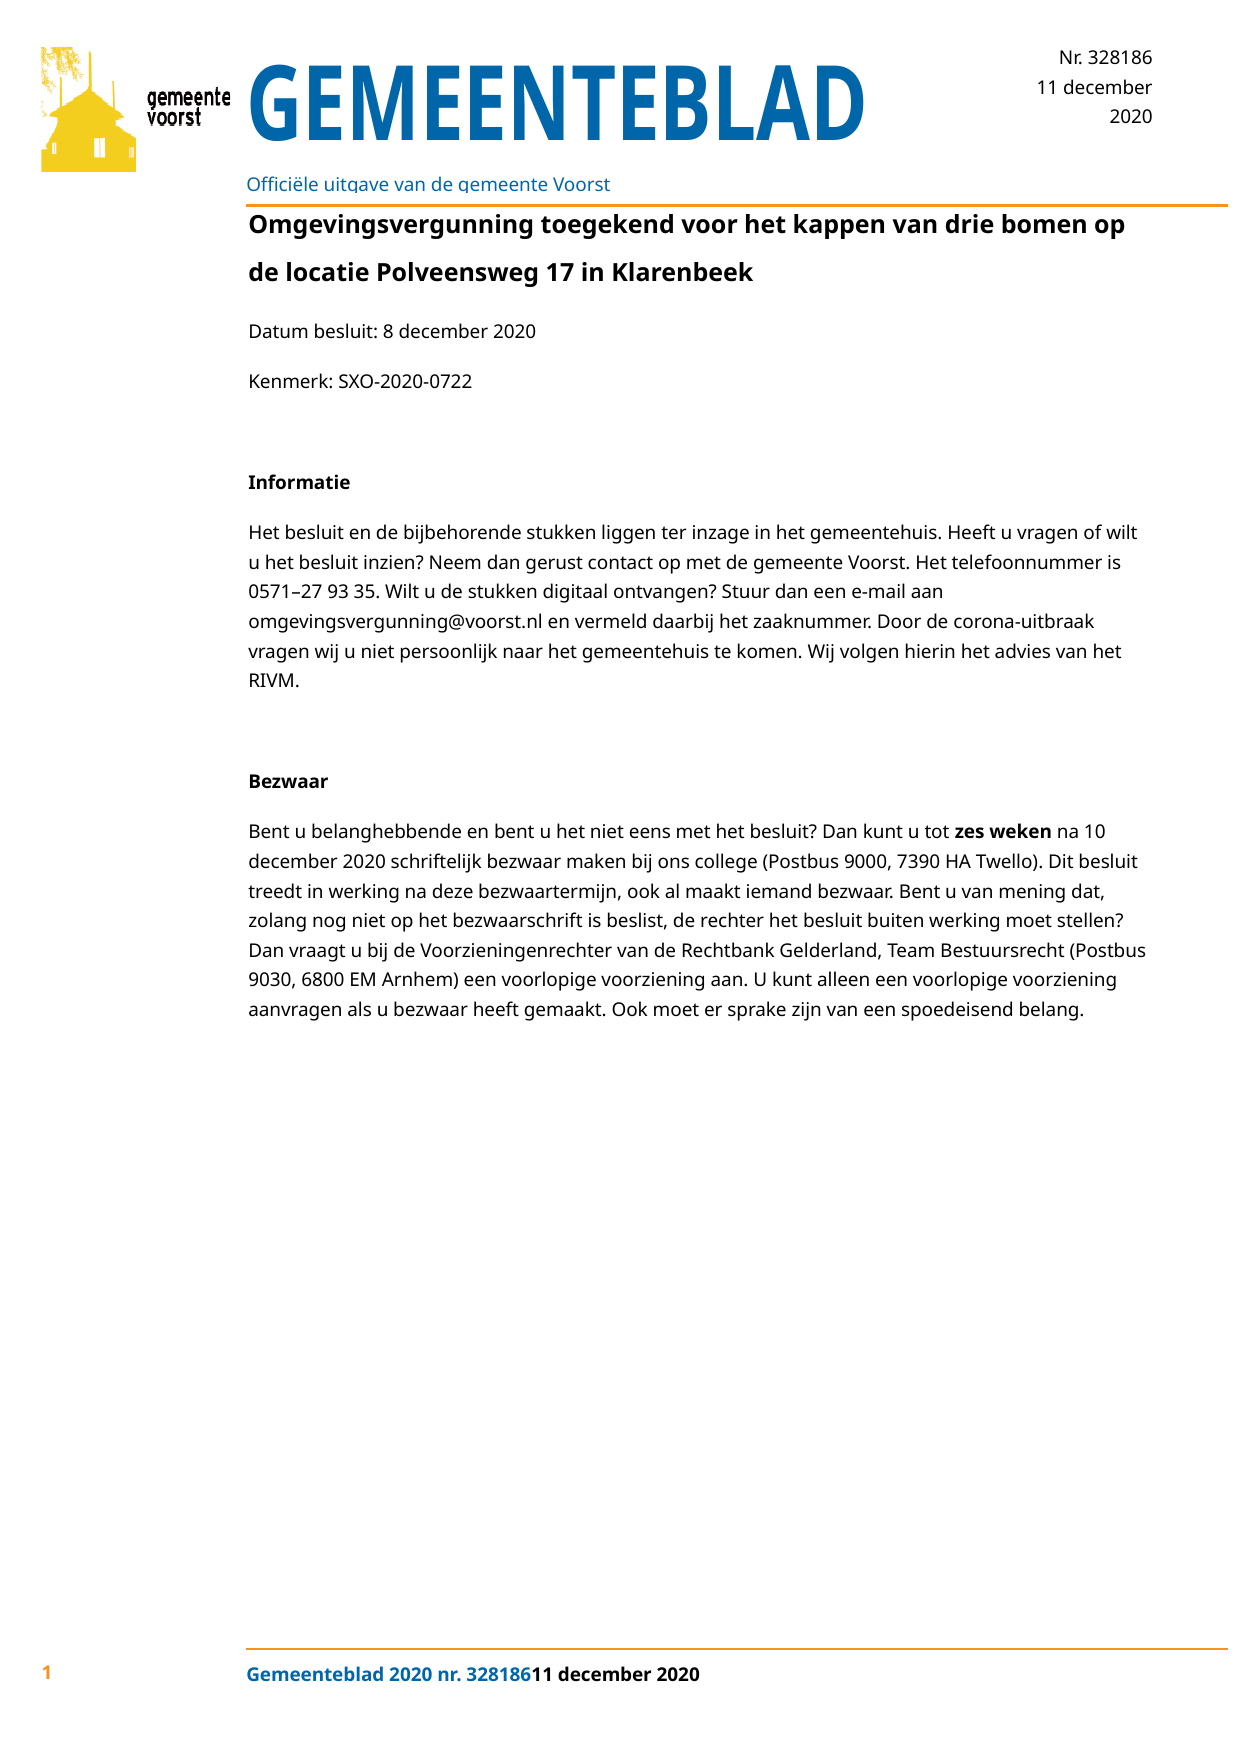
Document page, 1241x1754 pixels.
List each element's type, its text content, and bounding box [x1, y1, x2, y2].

text Omgevingsvergunning toegekend voor het kappen van drie bomen op de locatie Polveensweg 17 in Klarenbeek [248, 207, 1152, 288]
text Bezwaar [248, 768, 1152, 794]
picture [41, 47, 231, 172]
text Het besluit en de bijbehorende stukken liggen ter inzage in het gemeentehuis. Heeft u vragen of wilt u het besluit inzien? Neem dan gerust contact op met de gemeente Voorst. Het telefoonnummer is 0571–27 93 35. Wilt u de stukken digitaal ontvangen? Stuur dan een e-mail aan omgevingsvergunning@voorst.nl en vermeld daarbij het zaaknummer. Door de corona-uitbraak vragen wij u niet persoonlijk naar het gemeentehuis te komen. Wij volgen hierin het advies van het RIVM. [248, 519, 1152, 693]
text Datum besluit: 8 december 2020 [248, 318, 1152, 344]
text Informatie [248, 469, 1152, 495]
text Kenmerk: SXO-2020-0722 [248, 368, 1152, 394]
text Bent u belanghebbende en bent u het niet eens met het besluit? Dan kunt u tot zes weken na 10 december 2020 schriftelijk bezwaar maken bij ons college (Postbus 9000, 7390 HA Twello). Dit besluit treedt in werking na deze bezwaartermijn, ook al maakt iemand bezwaar. Bent u van mening dat, zolang nog niet op het bezwaarschrift is beslist, de rechter het besluit buiten werking moet stellen? Dan vraagt u bij de Voorzieningenrechter van de Rechtbank Gelderland, Team Bestuursrecht (Postbus 9030, 6800 EM Arnhem) een voorlopige voorziening aan. U kunt alleen een voorlopige voorziening aanvragen als u bezwaar heeft gemaakt. Ook moet er sprake zijn van een spoedeisend belang. [248, 819, 1152, 1022]
